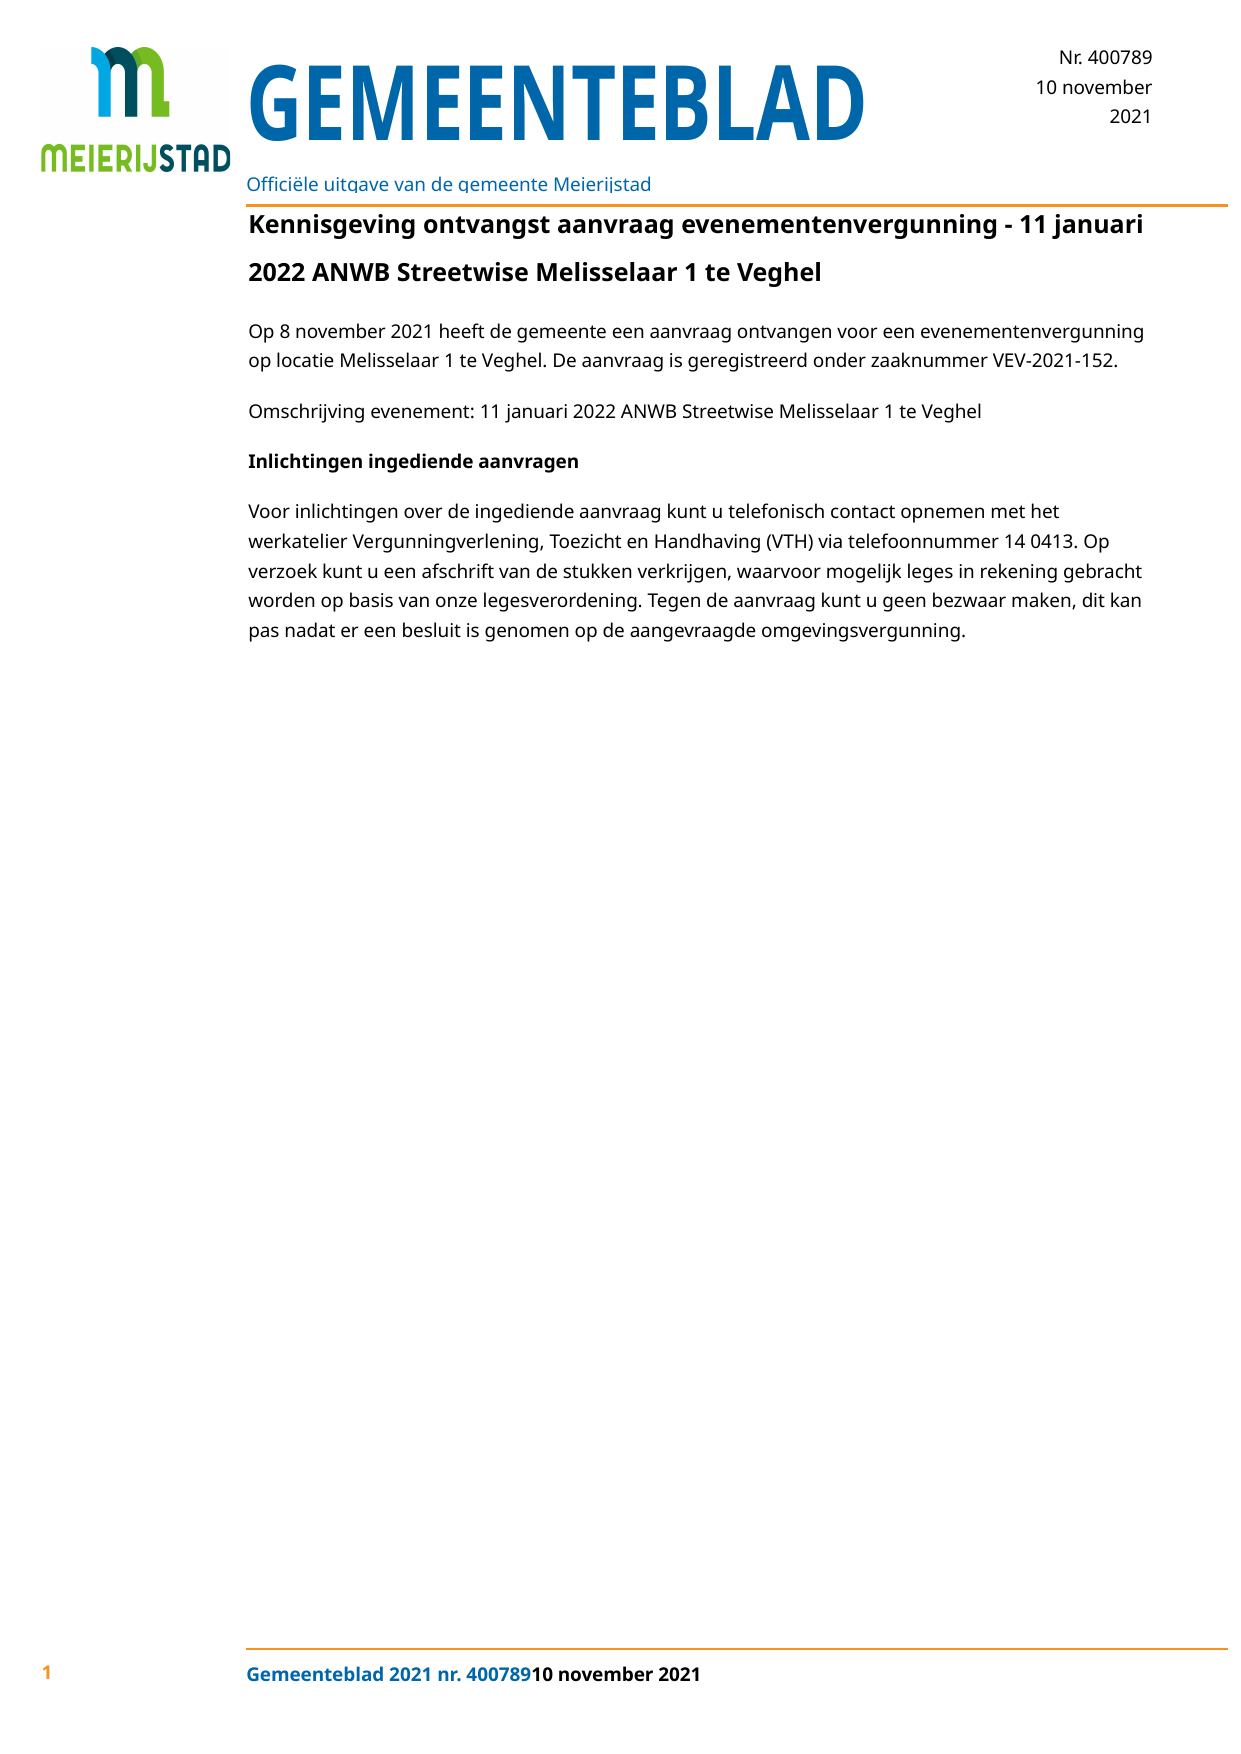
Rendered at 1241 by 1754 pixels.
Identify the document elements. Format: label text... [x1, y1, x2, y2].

text Kennisgeving ontvangst aanvraag evenementenvergunning - 11 januari 2022 ANWB Streetwise Melisselaar 1 te Veghel [248, 207, 1152, 288]
text Voor inlichtingen over de ingediende aanvraag kunt u telefonisch contact opnemen met het werkatelier Vergunningverlening, Toezicht en Handhaving (VTH) via telefoonnummer 14 0413. Op verzoek kunt u een afschrift van de stukken verkrijgen, waarvoor mogelijk leges in rekening gebracht worden op basis van onze legesverordening. Tegen de aanvraag kunt u geen bezwaar maken, dit kan pas nadat er een besluit is genomen op de aangevraagde omgevingsvergunning. [248, 499, 1152, 643]
text Op 8 november 2021 heeft de gemeente een aanvraag ontvangen voor een evenementenvergunning op locatie Melisselaar 1 te Veghel. De aanvraag is geregistreerd onder zaaknummer VEV-2021-152. [248, 318, 1152, 373]
text Omschrijving evenement: 11 januari 2022 ANWB Streetwise Melisselaar 1 te Veghel [248, 398, 1152, 424]
picture [41, 47, 231, 172]
text Inlichtingen ingediende aanvragen [248, 448, 1152, 474]
